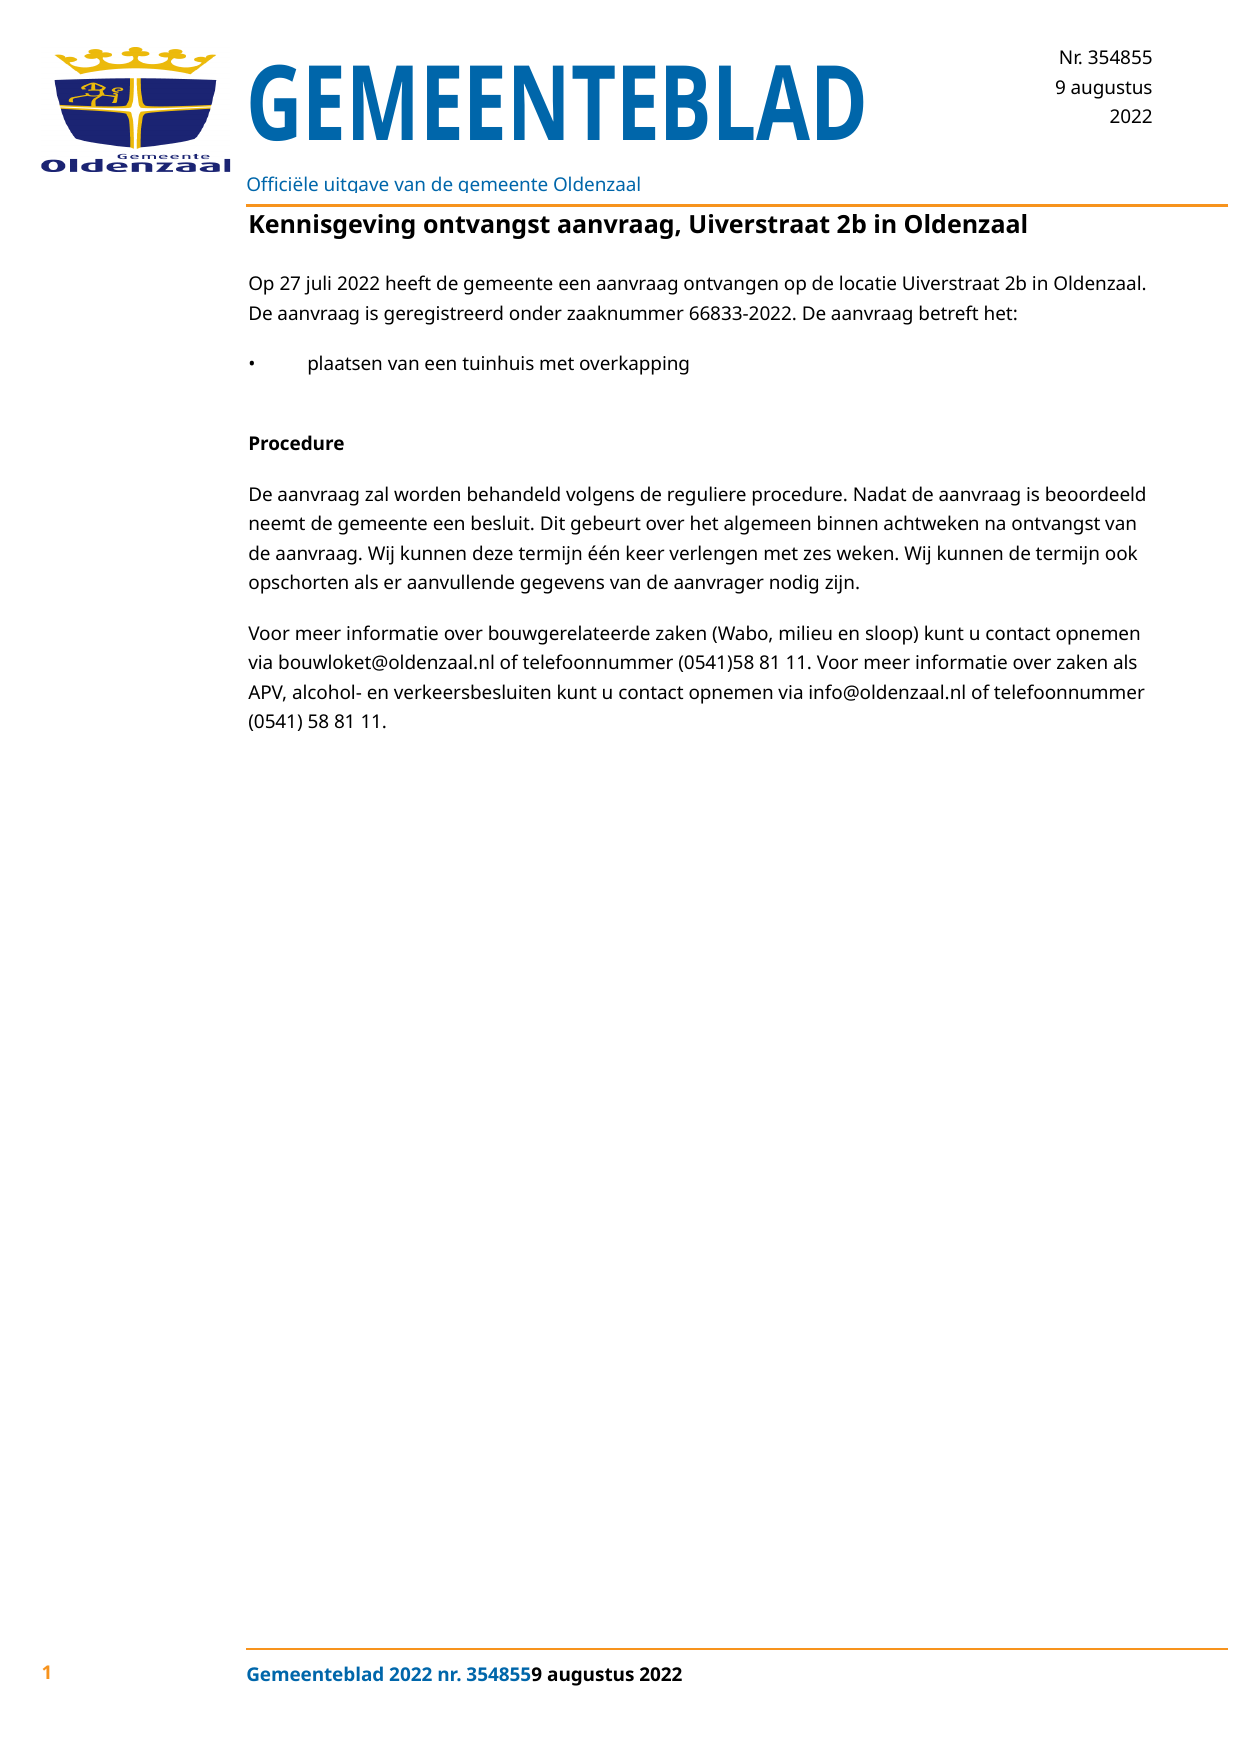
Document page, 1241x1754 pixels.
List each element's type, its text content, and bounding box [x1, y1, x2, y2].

list plaatsen van een tuinhuis met overkapping [248, 350, 1152, 376]
text Kennisgeving ontvangst aanvraag, Uiverstraat 2b in Oldenzaal [248, 207, 1152, 241]
text Procedure [248, 430, 1152, 456]
text Voor meer informatie over bouwgerelateerde zaken (Wabo, milieu en sloop) kunt u contact opnemen via bouwloket@oldenzaal.nl of telefoonnummer (0541)58 81 11. Voor meer informatie over zaken als APV, alcohol- en verkeersbesluiten kunt u contact opnemen via info@oldenzaal.nl of telefoonnummer (0541) 58 81 11. [248, 620, 1152, 734]
picture [41, 47, 231, 172]
text Op 27 juli 2022 heeft de gemeente een aanvraag ontvangen op de locatie Uiverstraat 2b in Oldenzaal. De aanvraag is geregistreerd onder zaaknummer 66833-2022. De aanvraag betreft het: [248, 270, 1152, 326]
text De aanvraag zal worden behandeld volgens de reguliere procedure. Nadat de aanvraag is beoordeeld neemt de gemeente een besluit. Dit gebeurt over het algemeen binnen achtweken na ontvangst van de aanvraag. Wij kunnen deze termijn één keer verlengen met zes weken. Wij kunnen de termijn ook opschorten als er aanvullende gegevens van de aanvrager nodig zijn. [248, 481, 1152, 595]
